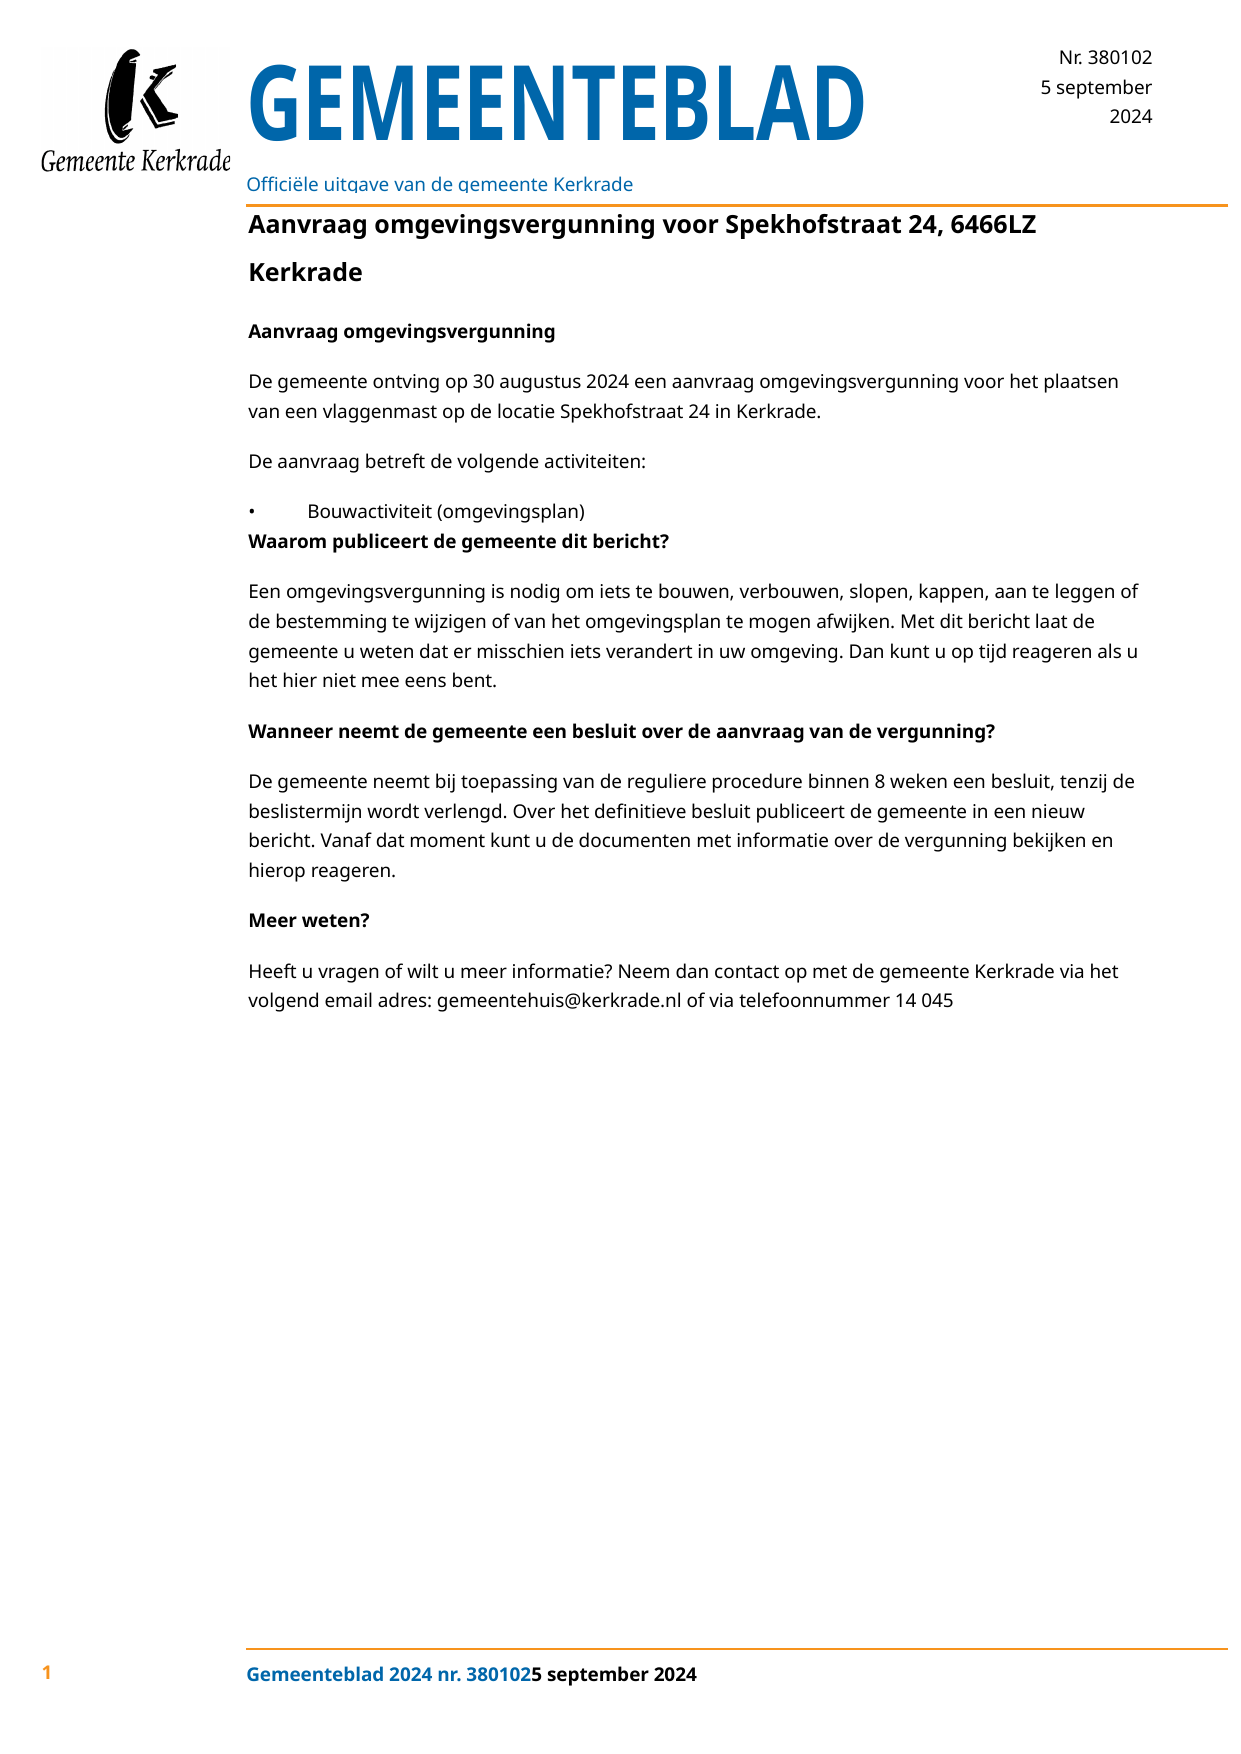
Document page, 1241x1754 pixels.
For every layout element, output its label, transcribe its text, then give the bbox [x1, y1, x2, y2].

text De aanvraag betreft de volgende activiteiten: [248, 448, 1152, 474]
list Bouwactiviteit (omgevingsplan) [248, 499, 1152, 524]
text Aanvraag omgevingsvergunning [248, 318, 1152, 344]
text Wanneer neemt de gemeente een besluit over de aanvraag van de vergunning? [248, 718, 1152, 744]
text Aanvraag omgevingsvergunning voor Spekhofstraat 24, 6466LZ Kerkrade [248, 207, 1152, 288]
text Meer weten? [248, 907, 1152, 933]
text Waarom publiceert de gemeente dit bericht? [248, 528, 1152, 554]
text Heeft u vragen of wilt u meer informatie? Neem dan contact op met de gemeente Kerkrade via het volgend email adres: gemeentehuis@kerkrade.nl of via telefoonnummer 14 045 [248, 958, 1152, 1013]
picture [41, 47, 231, 172]
text De gemeente neemt bij toepassing van de reguliere procedure binnen 8 weken een besluit, tenzij de beslistermijn wordt verlengd. Over het definitieve besluit publiceert de gemeente in een nieuw bericht. Vanaf dat moment kunt u de documenten met informatie over de vergunning bekijken en hierop reageren. [248, 768, 1152, 883]
text Een omgevingsvergunning is nodig om iets te bouwen, verbouwen, slopen, kappen, aan te leggen of de bestemming te wijzigen of van het omgevingsplan te mogen afwijken. Met dit bericht laat de gemeente u weten dat er misschien iets verandert in uw omgeving. Dan kunt u op tijd reageren als u het hier niet mee eens bent. [248, 579, 1152, 693]
text De gemeente ontving op 30 augustus 2024 een aanvraag omgevingsvergunning voor het plaatsen van een vlaggenmast op de locatie Spekhofstraat 24 in Kerkrade. [248, 368, 1152, 424]
